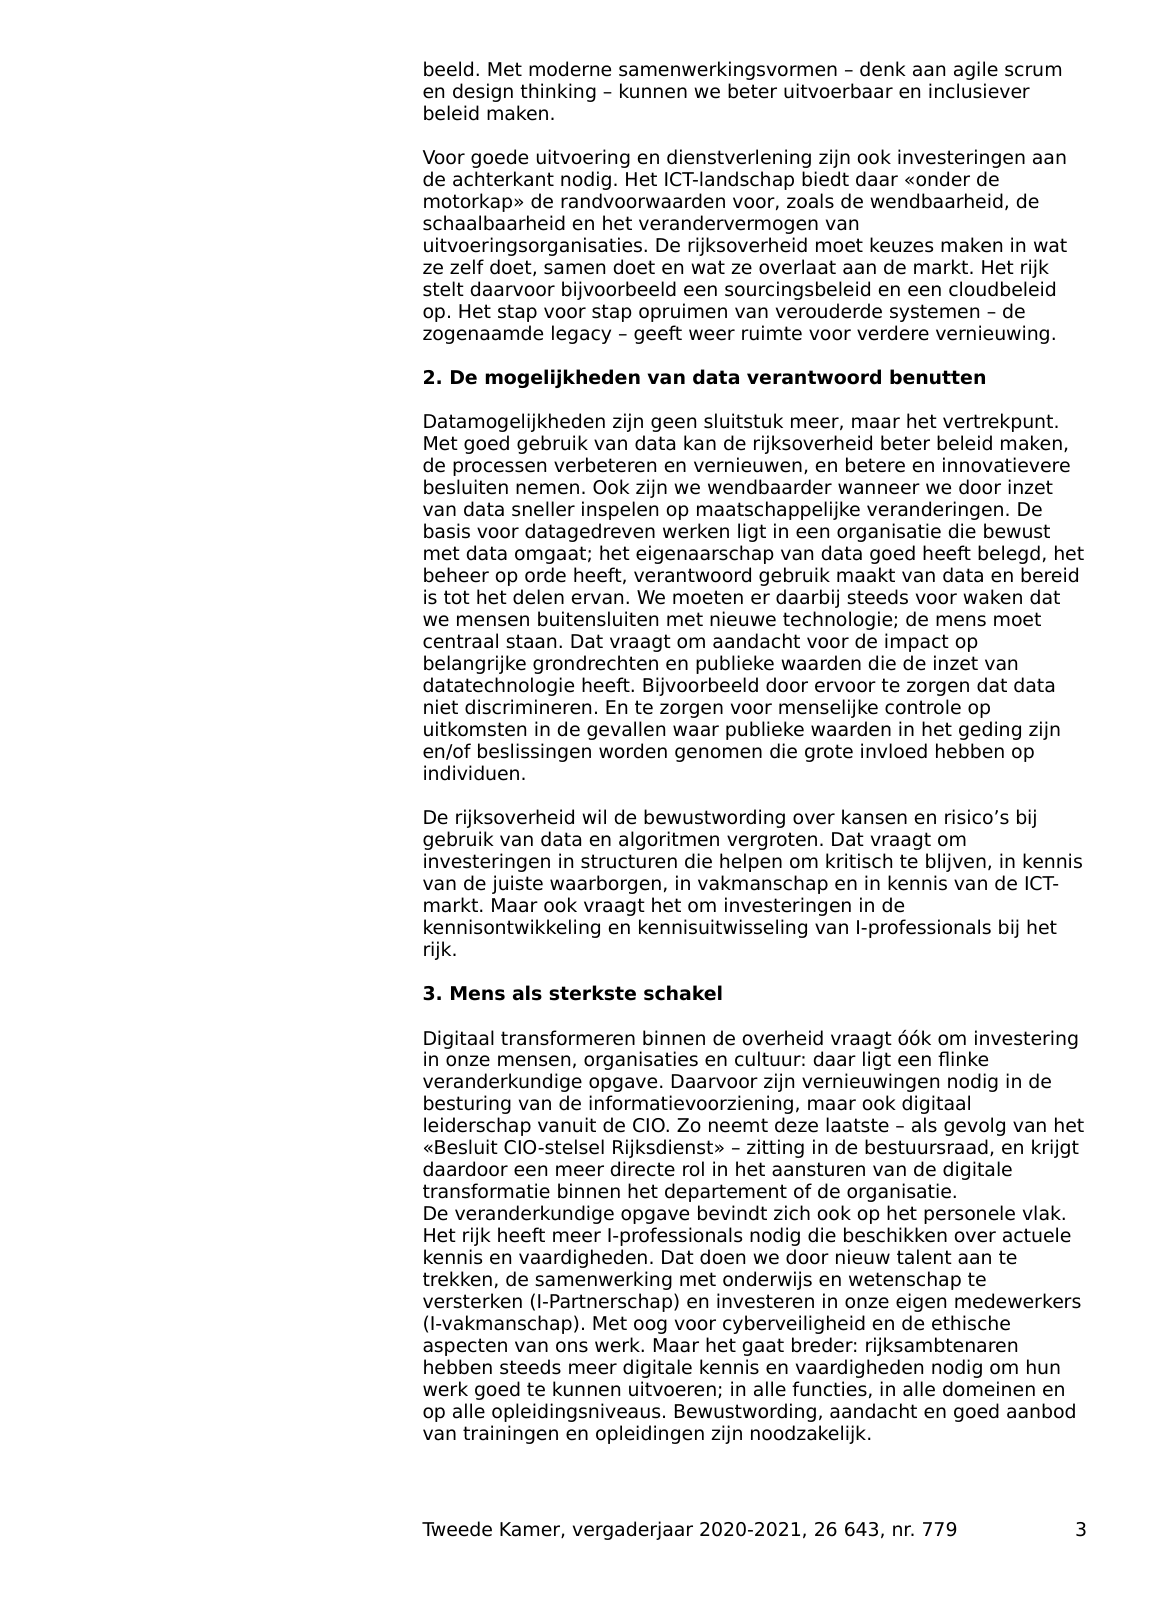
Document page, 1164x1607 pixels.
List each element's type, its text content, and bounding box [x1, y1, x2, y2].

text De rijksoverheid wil de bewustwording over kansen en risico’s bij gebruik van data en algoritmen vergroten. Dat vraagt om investeringen in structuren die helpen om kritisch te blijven, in kennis van de juiste waarborgen, in vakmanschap en in kennis van de ICT-markt. Maar ook vraagt het om investeringen in de kennisontwikkeling en kennisuitwisseling van I-professionals bij het rijk. [422, 807, 1087, 961]
text Digitaal transformeren binnen de overheid vraagt óók om investering in onze mensen, organisaties en cultuur: daar ligt een flinke veranderkundige opgave. Daarvoor zijn vernieuwingen nodig in de besturing van de informatievoorziening, maar ook digitaal leiderschap vanuit de CIO. Zo neemt deze laatste – als gevolg van het «Besluit CIO-stelsel Rijksdienst» – zitting in de bestuursraad, en krijgt daardoor een meer directe rol in het aansturen van de digitale transformatie binnen het departement of de organisatie. [422, 1027, 1087, 1203]
text beeld. Met moderne samenwerkingsvormen – denk aan agile scrum en design thinking – kunnen we beter uitvoerbaar en inclusiever beleid maken. [422, 59, 1087, 125]
text Voor goede uitvoering en dienstverlening zijn ook investeringen aan de achterkant nodig. Het ICT-landschap biedt daar «onder de motorkap» de randvoorwaarden voor, zoals de wendbaarheid, de schaalbaarheid en het verandervermogen van uitvoeringsorganisaties. De rijksoverheid moet keuzes maken in wat ze zelf doet, samen doet en wat ze overlaat aan de markt. Het rijk stelt daarvoor bijvoorbeeld een sourcingsbeleid en een cloudbeleid op. Het stap voor stap opruimen van verouderde systemen – de zogenaamde legacy – geeft weer ruimte voor verdere vernieuwing. [422, 147, 1087, 345]
subtitle 3. Mens als sterkste schakel [422, 983, 1087, 1005]
text Datamogelijkheden zijn geen sluitstuk meer, maar het vertrekpunt. Met goed gebruik van data kan de rijksoverheid beter beleid maken, de processen verbeteren en vernieuwen, en betere en innovatievere besluiten nemen. Ook zijn we wendbaarder wanneer we door inzet van data sneller inspelen op maatschappelijke veranderingen. De basis voor datagedreven werken ligt in een organisatie die bewust met data omgaat; het eigenaarschap van data goed heeft belegd, het beheer op orde heeft, verantwoord gebruik maakt van data en bereid is tot het delen ervan. We moeten er daarbij steeds voor waken dat we mensen buitensluiten met nieuwe technologie; de mens moet centraal staan. Dat vraagt om aandacht voor de impact op belangrijke grondrechten en publieke waarden die de inzet van datatechnologie heeft. Bijvoorbeeld door ervoor te zorgen dat data niet discrimineren. En te zorgen voor menselijke controle op uitkomsten in de gevallen waar publieke waarden in het geding zijn en/of beslissingen worden genomen die grote invloed hebben op individuen. [422, 411, 1087, 785]
text De veranderkundige opgave bevindt zich ook op het personele vlak. Het rijk heeft meer I-professionals nodig die beschikken over actuele kennis en vaardigheden. Dat doen we door nieuw talent aan te trekken, de samenwerking met onderwijs en wetenschap te versterken (I-Partnerschap) en investeren in onze eigen medewerkers (I-vakmanschap). Met oog voor cyberveiligheid en de ethische aspecten van ons werk. Maar het gaat breder: rijksambtenaren hebben steeds meer digitale kennis en vaardigheden nodig om hun werk goed te kunnen uitvoeren; in alle functies, in alle domeinen en op alle opleidingsniveaus. Bewustwording, aandacht en goed aanbod van trainingen en opleidingen zijn noodzakelijk. [422, 1203, 1087, 1445]
subtitle 2. De mogelijkheden van data verantwoord benutten [422, 367, 1087, 389]
